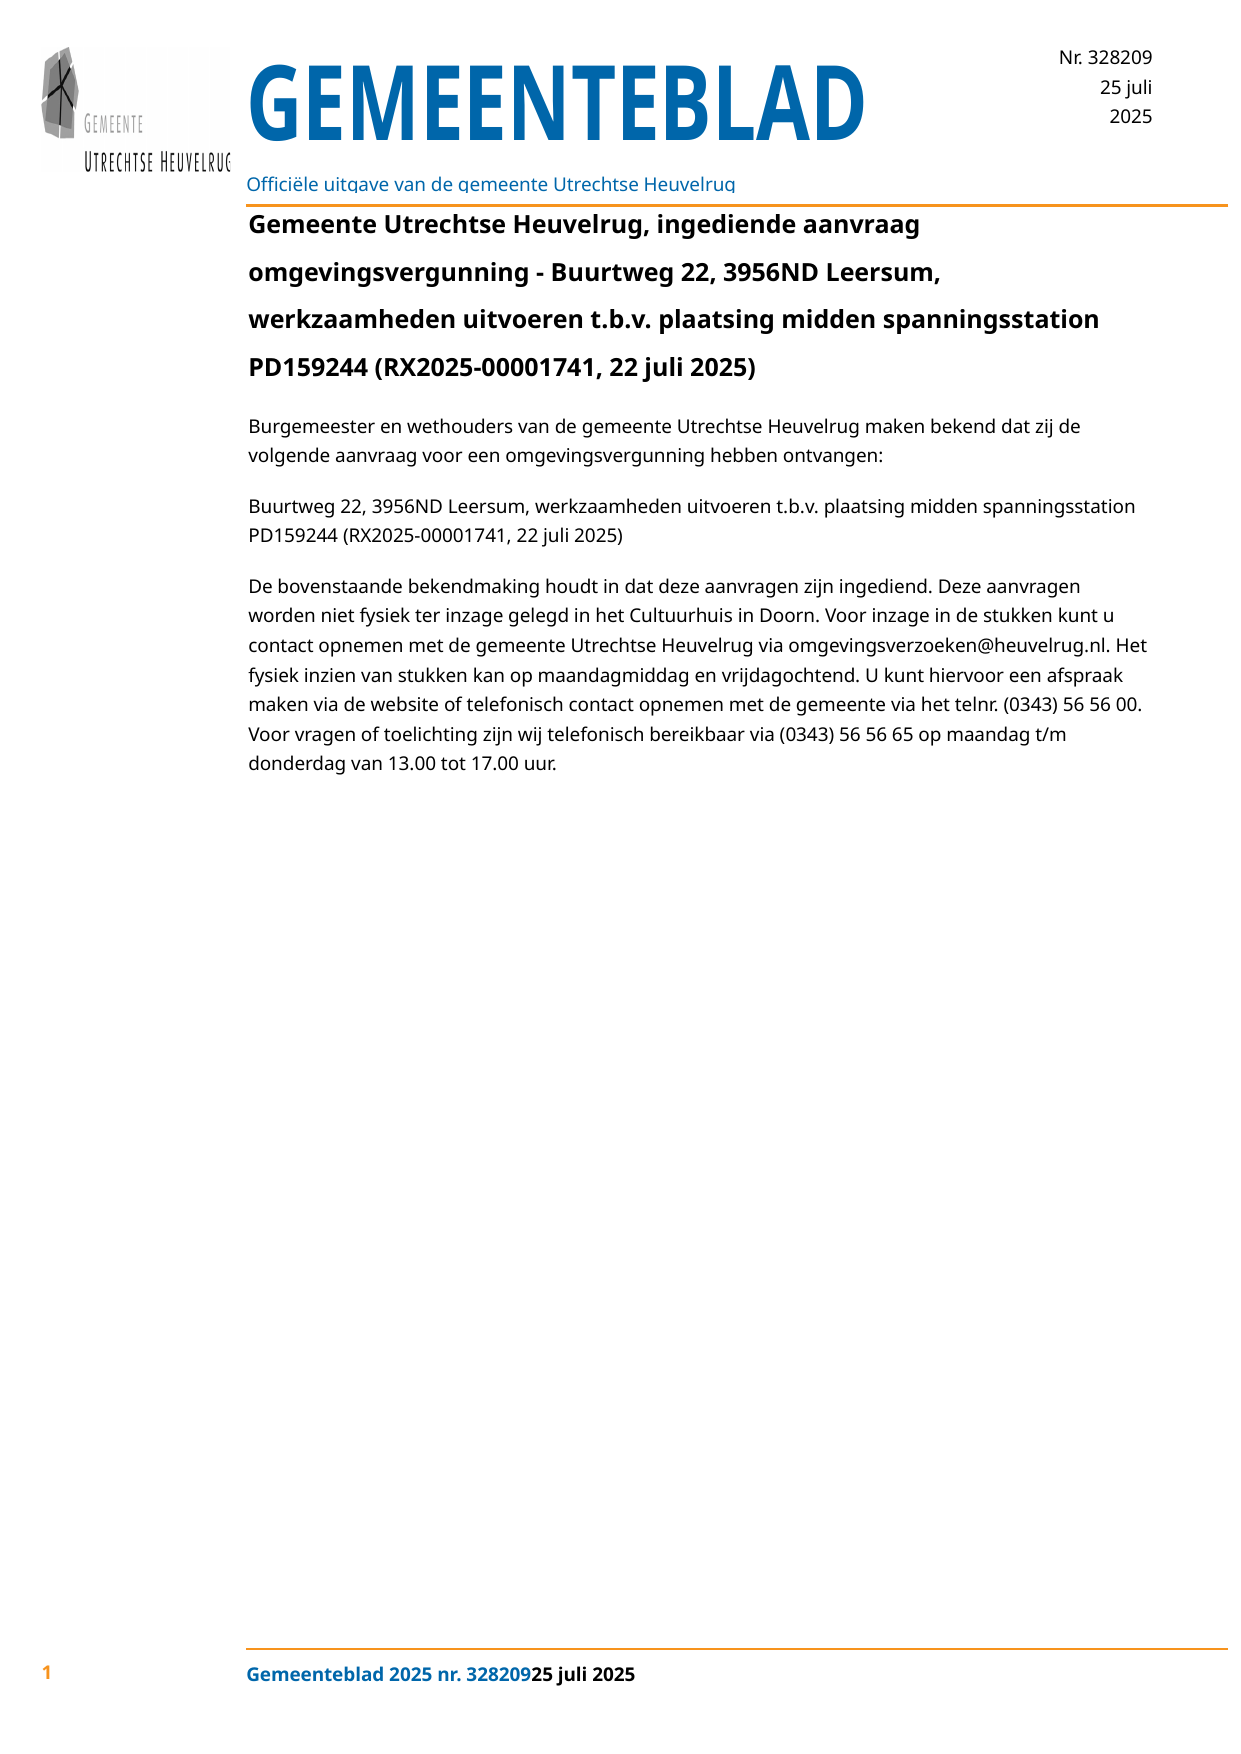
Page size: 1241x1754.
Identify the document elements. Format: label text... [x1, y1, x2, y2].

text Gemeente Utrechtse Heuvelrug, ingediende aanvraag omgevingsvergunning - Buurtweg 22, 3956ND Leersum, werkzaamheden uitvoeren t.b.v. plaatsing midden spanningsstation PD159244 (RX2025-00001741, 22 juli 2025) [248, 207, 1152, 384]
text Buurtweg 22, 3956ND Leersum, werkzaamheden uitvoeren t.b.v. plaatsing midden spanningsstation PD159244 (RX2025-00001741, 22 juli 2025) [248, 493, 1152, 548]
picture [41, 47, 231, 172]
text De bovenstaande bekendmaking houdt in dat deze aanvragen zijn ingediend. Deze aanvragen worden niet fysiek ter inzage gelegd in het Cultuurhuis in Doorn. Voor inzage in de stukken kunt u contact opnemen met de gemeente Utrechtse Heuvelrug via omgevingsverzoeken@heuvelrug.nl. Het fysiek inzien van stukken kan op maandagmiddag en vrijdagochtend. U kunt hiervoor een afspraak maken via de website of telefonisch contact opnemen met de gemeente via het telnr. (0343) 56 56 00. Voor vragen of toelichting zijn wij telefonisch bereikbaar via (0343) 56 56 65 op maandag t/m donderdag van 13.00 tot 17.00 uur. [248, 573, 1152, 776]
text Burgemeester en wethouders van de gemeente Utrechtse Heuvelrug maken bekend dat zij de volgende aanvraag voor een omgevingsvergunning hebben ontvangen: [248, 413, 1152, 468]
